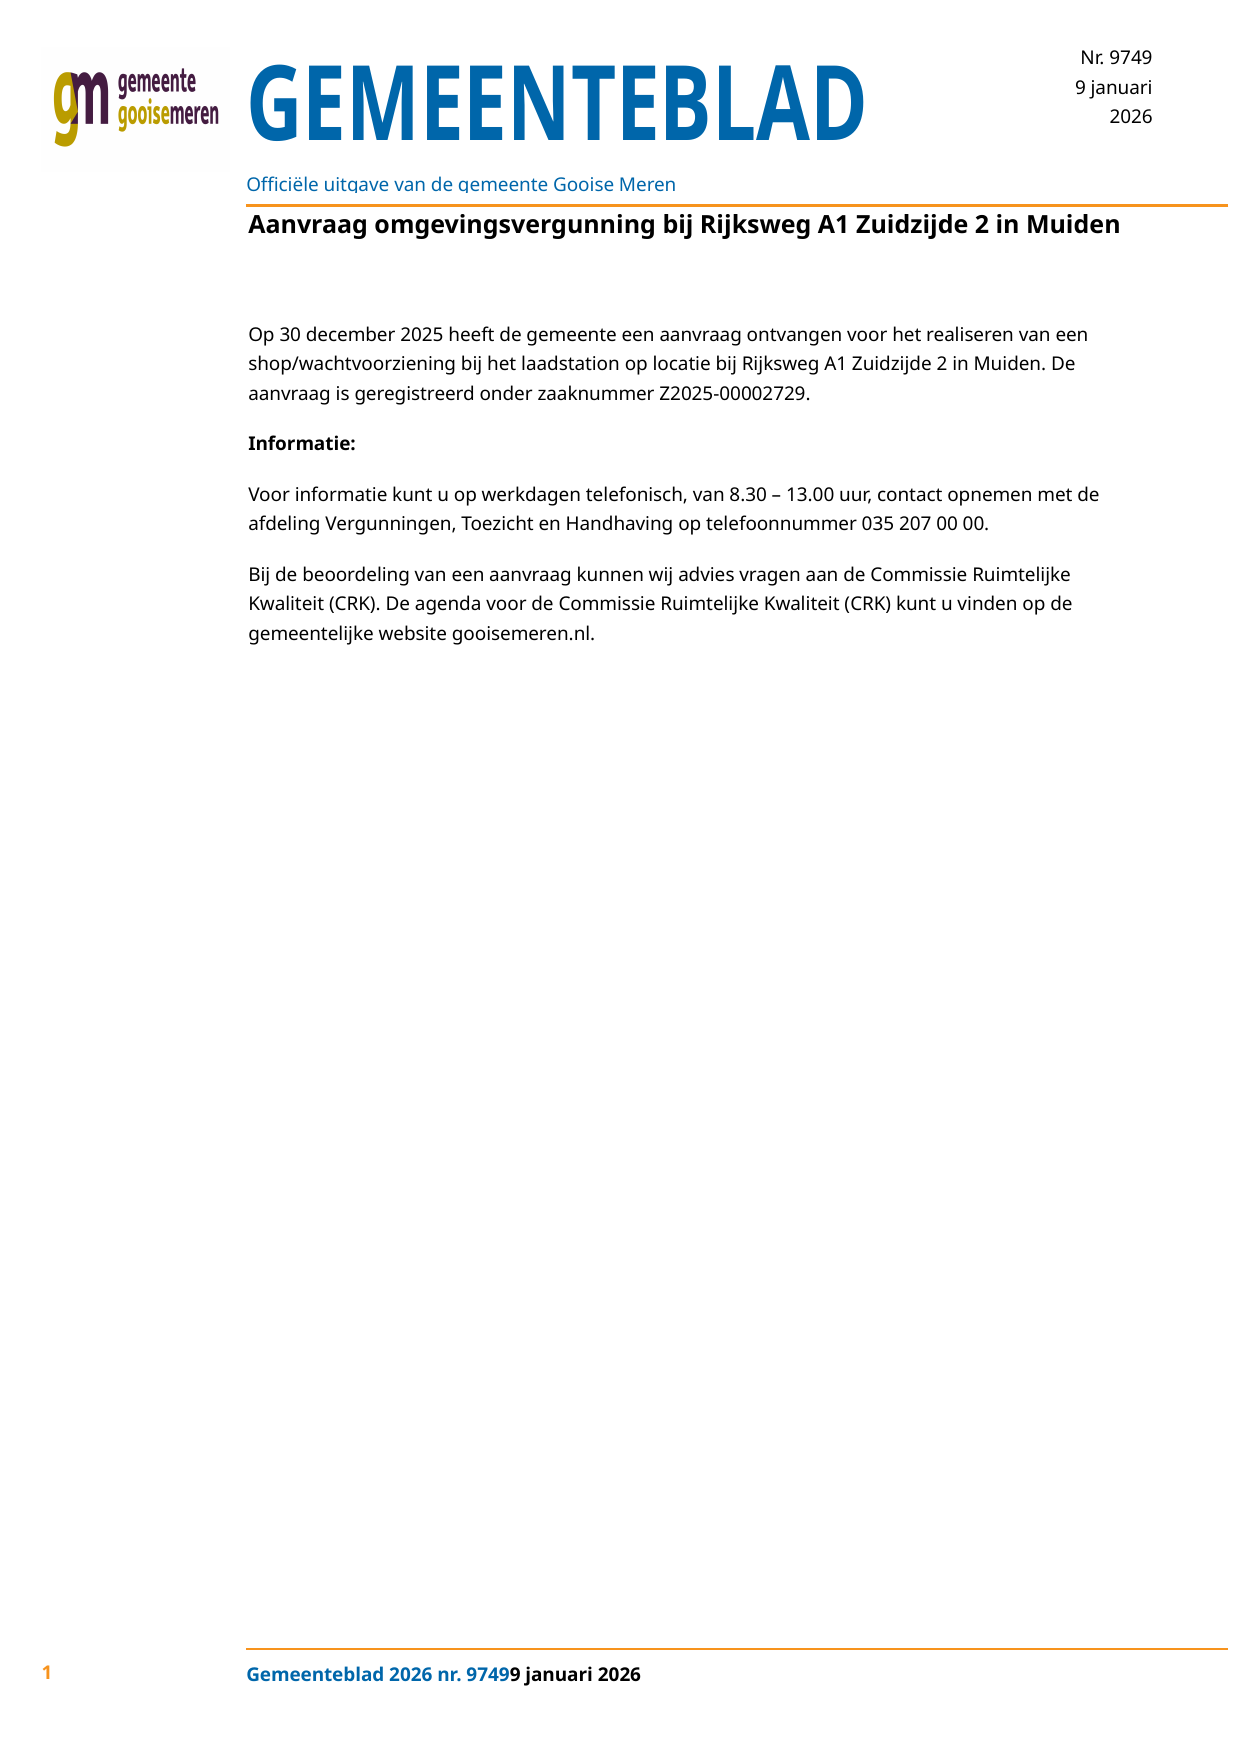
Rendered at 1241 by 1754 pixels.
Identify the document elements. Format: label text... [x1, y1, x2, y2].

text Bij de beoordeling van een aanvraag kunnen wij advies vragen aan de Commissie Ruimtelijke Kwaliteit (CRK). De agenda voor de Commissie Ruimtelijke Kwaliteit (CRK) kunt u vinden op de gemeentelijke website gooisemeren.nl. [248, 561, 1152, 646]
text Op 30 december 2025 heeft de gemeente een aanvraag ontvangen voor het realiseren van een shop/wachtvoorziening bij het laadstation op locatie bij Rijksweg A1 Zuidzijde 2 in Muiden. De aanvraag is geregistreerd onder zaaknummer Z2025-00002729. [248, 321, 1152, 406]
picture [41, 47, 231, 172]
text Voor informatie kunt u op werkdagen telefonisch, van 8.30 – 13.00 uur, contact opnemen met de afdeling Vergunningen, Toezicht en Handhaving op telefoonnummer 035 207 00 00. [248, 481, 1152, 536]
text Aanvraag omgevingsvergunning bij Rijksweg A1 Zuidzijde 2 in Muiden [248, 207, 1152, 241]
text Informatie: [248, 430, 1152, 456]
